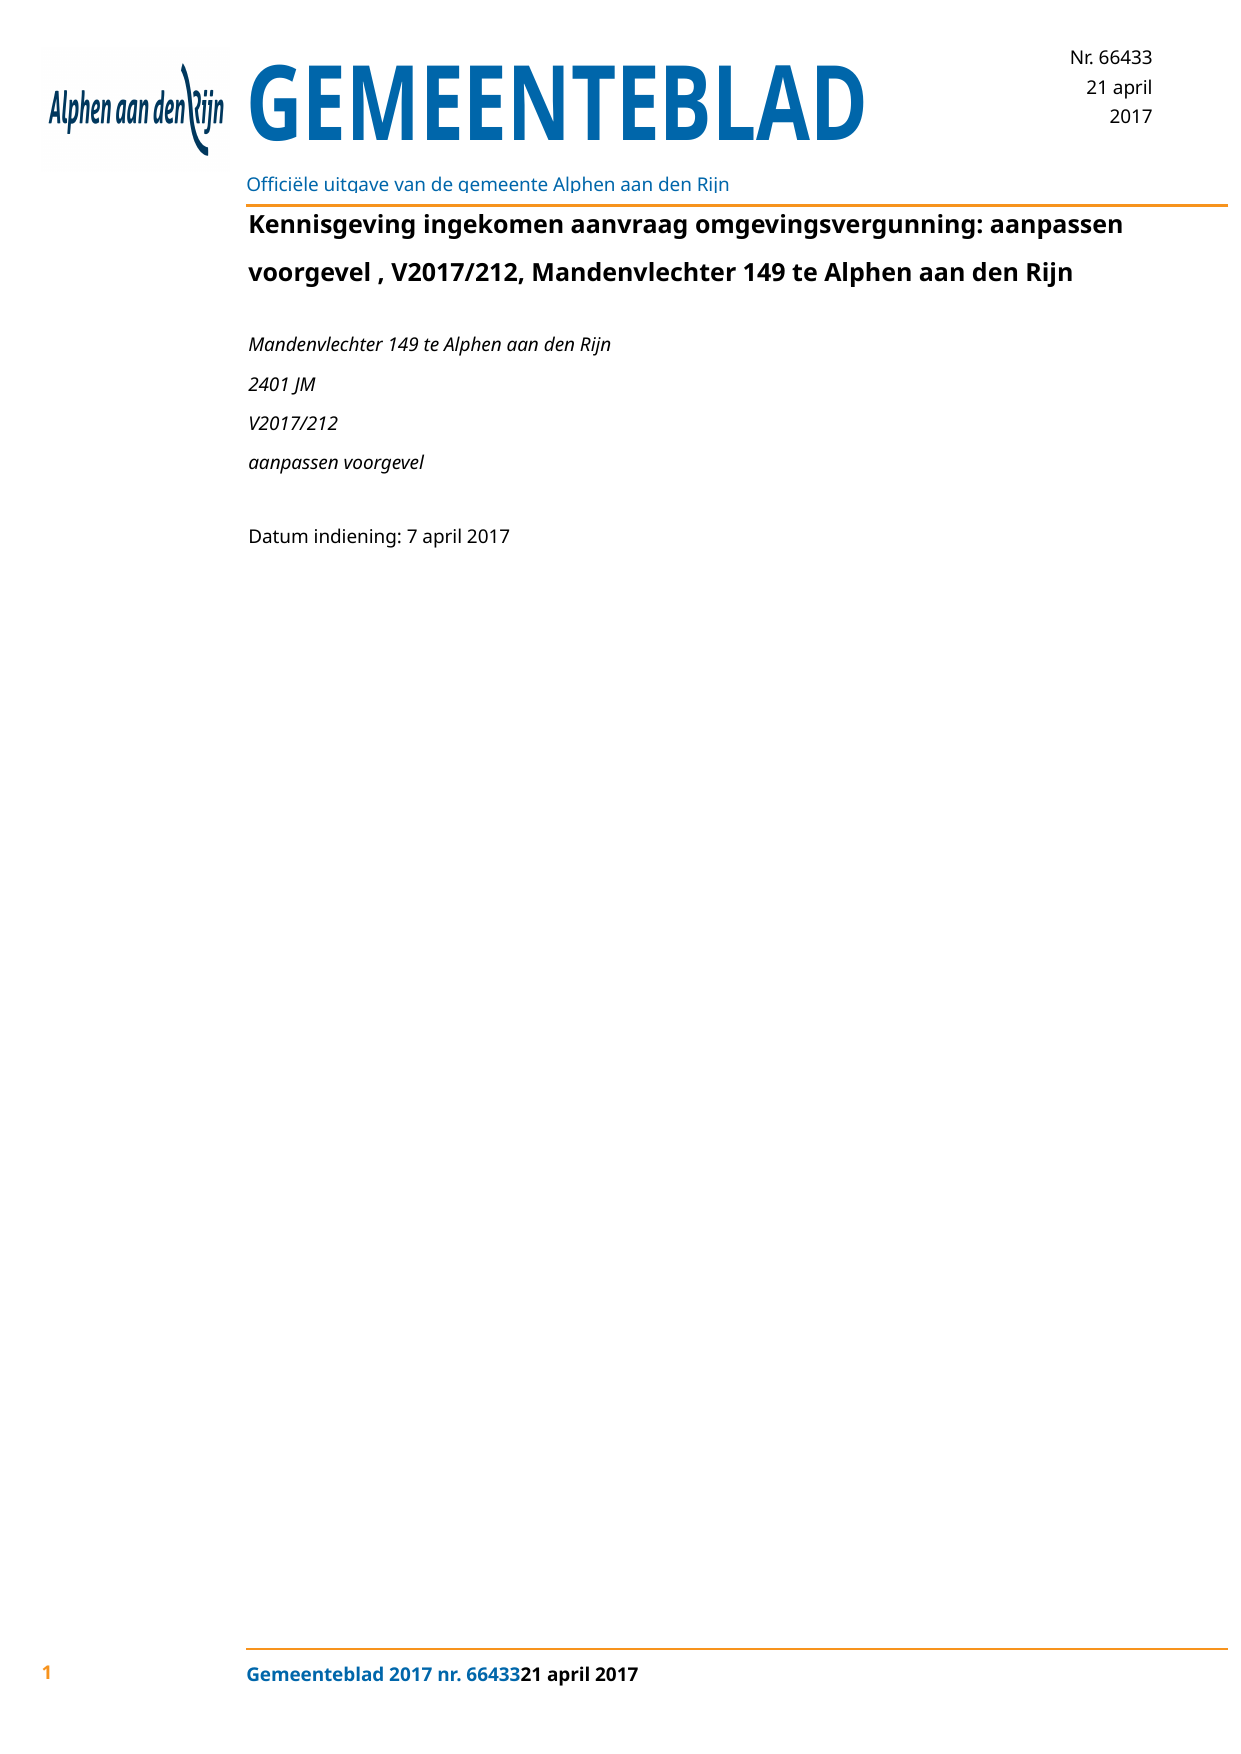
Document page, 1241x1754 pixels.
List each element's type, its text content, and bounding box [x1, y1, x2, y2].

text Kennisgeving ingekomen aanvraag omgevingsvergunning: aanpassen voorgevel , V2017/212, Mandenvlechter 149 te Alphen aan den Rijn [248, 207, 1152, 288]
text aanpassen voorgevel [248, 449, 1152, 475]
text 2401 JM [248, 371, 1152, 396]
text Datum indiening: 7 april 2017 [248, 523, 1152, 548]
text Mandenvlechter 149 te Alphen aan den Rijn [248, 331, 1152, 357]
text V2017/212 [248, 410, 1152, 436]
picture [41, 47, 231, 172]
